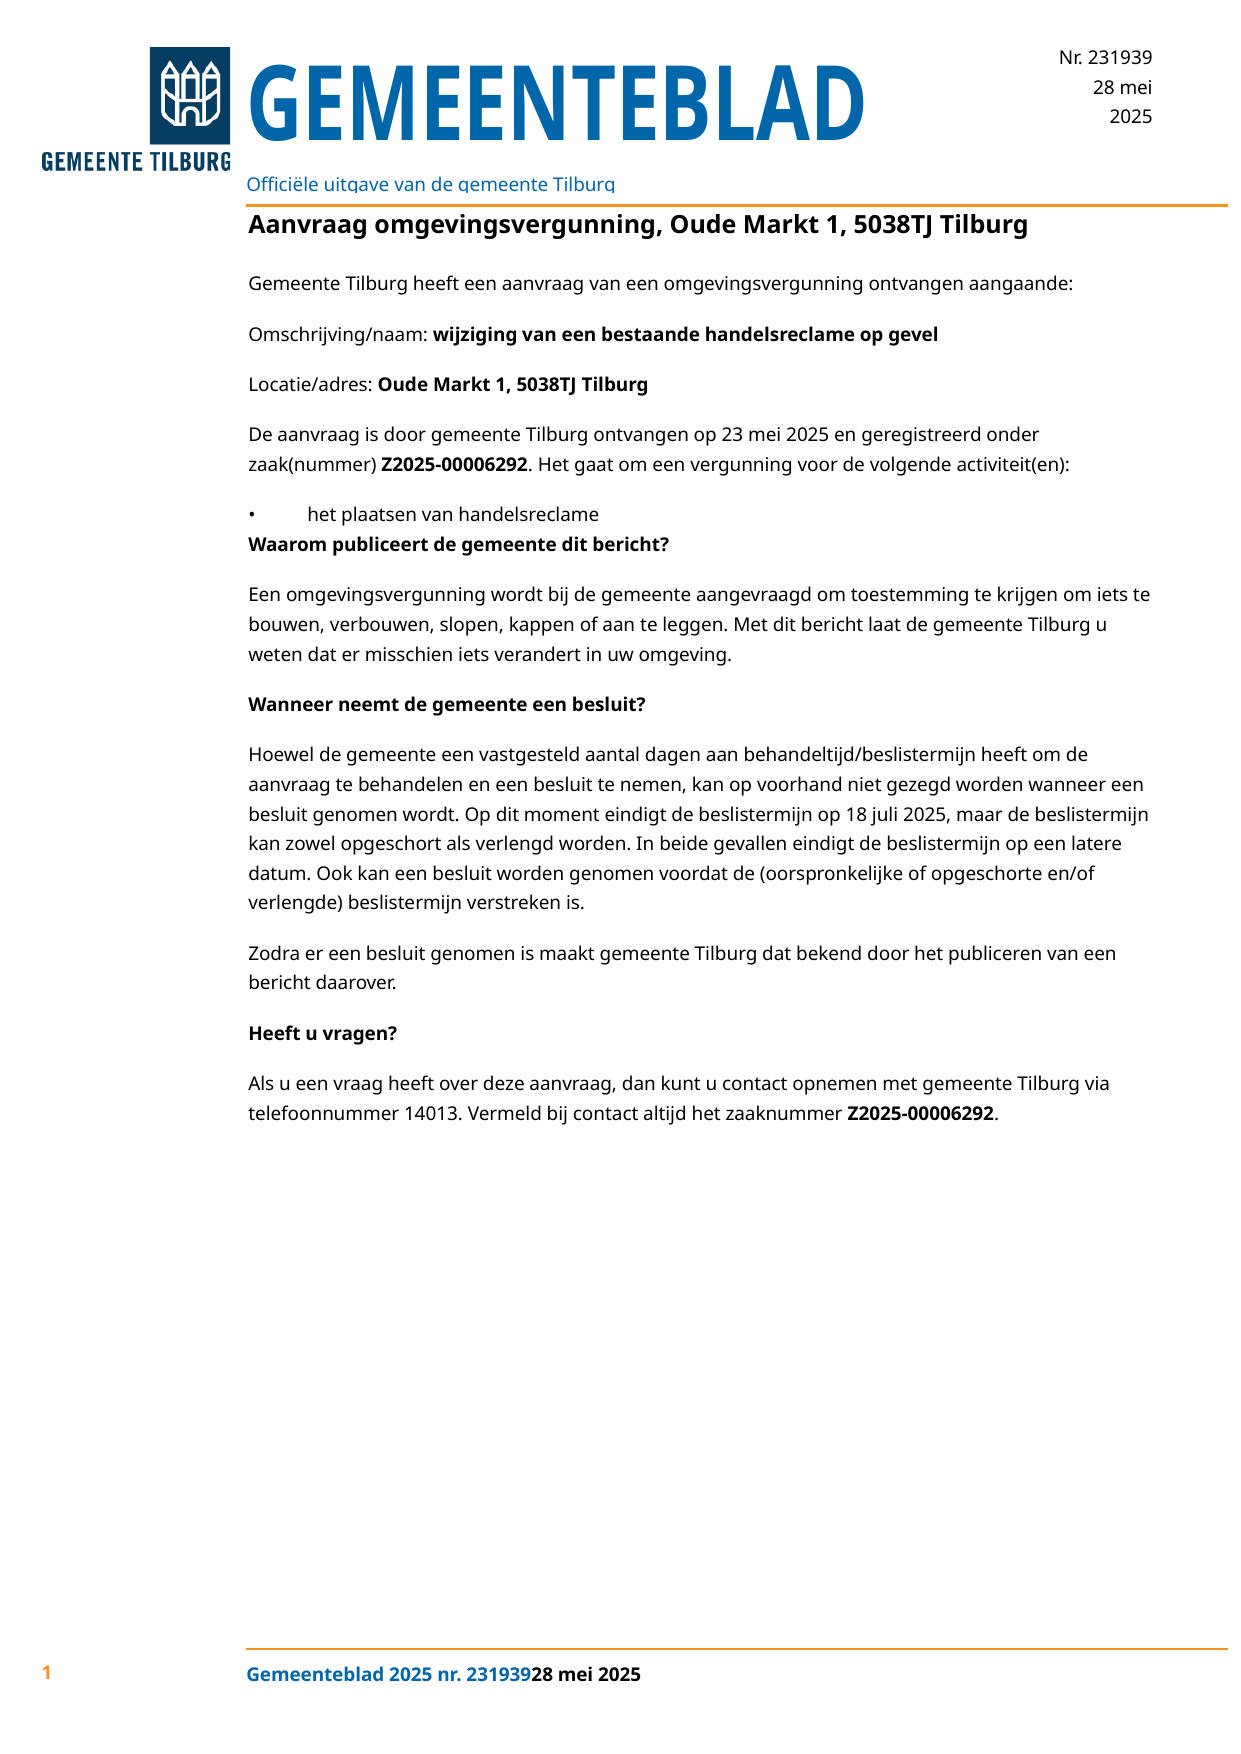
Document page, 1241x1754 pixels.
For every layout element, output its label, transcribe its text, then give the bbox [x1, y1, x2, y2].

text Een omgevingsvergunning wordt bij de gemeente aangevraagd om toestemming te krijgen om iets te bouwen, verbouwen, slopen, kappen of aan te leggen. Met dit bericht laat de gemeente Tilburg u weten dat er misschien iets verandert in uw omgeving. [248, 582, 1152, 666]
list het plaatsen van handelsreclame [248, 502, 1152, 527]
text Als u een vraag heeft over deze aanvraag, dan kunt u contact opnemen met gemeente Tilburg via telefoonnummer 14013. Vermeld bij contact altijd het zaaknummer Z2025-00006292. [248, 1070, 1152, 1126]
text Omschrijving/naam: wijziging van een bestaande handelsreclame op gevel [248, 321, 1152, 346]
text Locatie/adres: Oude Markt 1, 5038TJ Tilburg [248, 371, 1152, 397]
text Waarom publiceert de gemeente dit bericht? [248, 531, 1152, 557]
picture [41, 47, 231, 172]
text Aanvraag omgevingsvergunning, Oude Markt 1, 5038TJ Tilburg [248, 207, 1152, 241]
text Heeft u vragen? [248, 1020, 1152, 1046]
text Gemeente Tilburg heeft een aanvraag van een omgevingsvergunning ontvangen aangaande: [248, 270, 1152, 296]
text Hoewel de gemeente een vastgesteld aantal dagen aan behandeltijd/beslistermijn heeft om de aanvraag te behandelen en een besluit te nemen, kan op voorhand niet gezegd worden wanneer een besluit genomen wordt. Op dit moment eindigt de beslistermijn op 18 juli 2025, maar de beslistermijn kan zowel opgeschort als verlengd worden. In beide gevallen eindigt de beslistermijn op een latere datum. Ook kan een besluit worden genomen voordat de (oorspronkelijke of opgeschorte en/of verlengde) beslistermijn verstreken is. [248, 742, 1152, 915]
text De aanvraag is door gemeente Tilburg ontvangen op 23 mei 2025 en geregistreerd onder zaak(nummer) Z2025-00006292. Het gaat om een vergunning voor de volgende activiteit(en): [248, 422, 1152, 477]
text Zodra er een besluit genomen is maakt gemeente Tilburg dat bekend door het publiceren van een bericht daarover. [248, 940, 1152, 995]
text Wanneer neemt de gemeente een besluit? [248, 691, 1152, 717]
